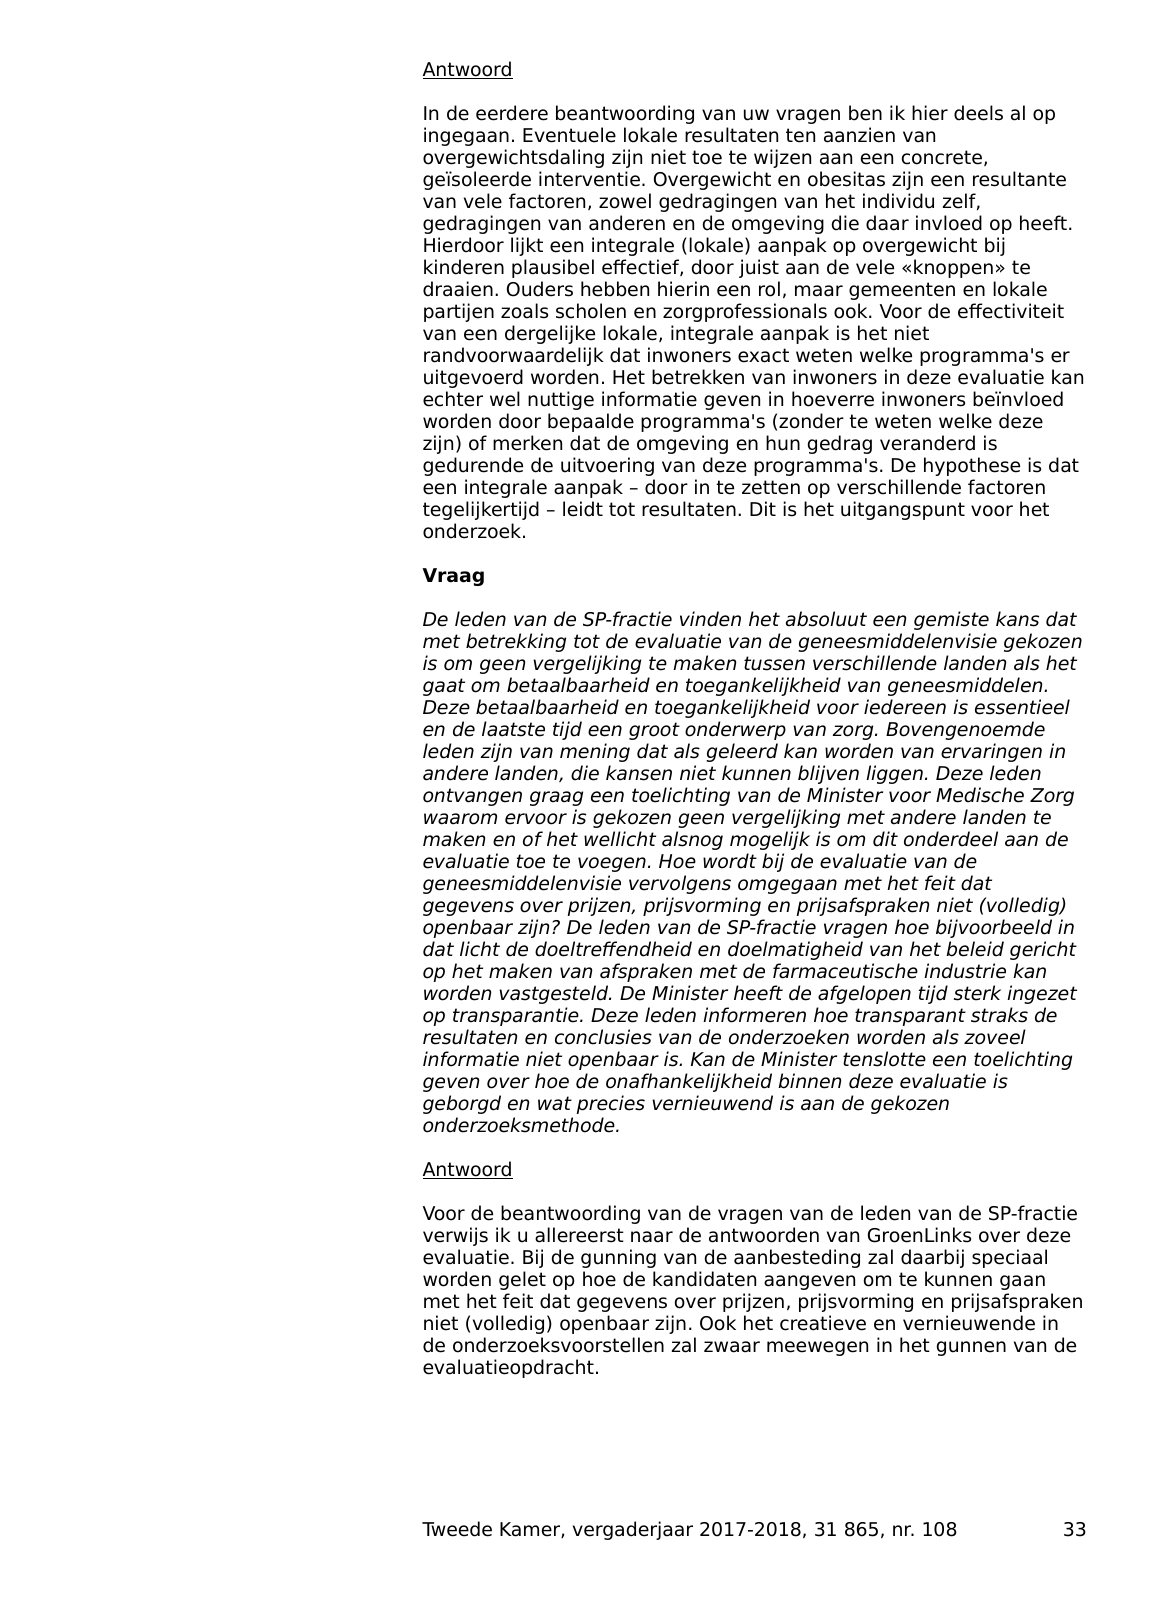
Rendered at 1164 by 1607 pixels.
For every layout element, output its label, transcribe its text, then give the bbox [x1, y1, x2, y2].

subtitle Vraag [422, 565, 1087, 587]
subtitle Antwoord [422, 1159, 1087, 1181]
text De leden van de SP-fractie vinden het absoluut een gemiste kans dat met betrekking tot de evaluatie van de geneesmiddelenvisie gekozen is om geen vergelijking te maken tussen verschillende landen als het gaat om betaalbaarheid en toegankelijkheid van geneesmiddelen. Deze betaalbaarheid en toegankelijkheid voor iedereen is essentieel en de laatste tijd een groot onderwerp van zorg. Bovengenoemde leden zijn van mening dat als geleerd kan worden van ervaringen in andere landen, die kansen niet kunnen blijven liggen. Deze leden ontvangen graag een toelichting van de Minister voor Medische Zorg waarom ervoor is gekozen geen vergelijking met andere landen te maken en of het wellicht alsnog mogelijk is om dit onderdeel aan de evaluatie toe te voegen. Hoe wordt bij de evaluatie van de geneesmiddelenvisie vervolgens omgegaan met het feit dat gegevens over prijzen, prijsvorming en prijsafspraken niet (volledig) openbaar zijn? De leden van de SP-fractie vragen hoe bijvoorbeeld in dat licht de doeltreffendheid en doelmatigheid van het beleid gericht op het maken van afspraken met de farmaceutische industrie kan worden vastgesteld. De Minister heeft de afgelopen tijd sterk ingezet op transparantie. Deze leden informeren hoe transparant straks de resultaten en conclusies van de onderzoeken worden als zoveel informatie niet openbaar is. Kan de Minister tenslotte een toelichting geven over hoe de onafhankelijkheid binnen deze evaluatie is geborgd en wat precies vernieuwend is aan de gekozen onderzoeksmethode. [422, 609, 1087, 1137]
text In de eerdere beantwoording van uw vragen ben ik hier deels al op ingegaan. Eventuele lokale resultaten ten aanzien van overgewichtsdaling zijn niet toe te wijzen aan een concrete, geïsoleerde interventie. Overgewicht en obesitas zijn een resultante van vele factoren, zowel gedragingen van het individu zelf, gedragingen van anderen en de omgeving die daar invloed op heeft. Hierdoor lijkt een integrale (lokale) aanpak op overgewicht bij kinderen plausibel effectief, door juist aan de vele «knoppen» te draaien. Ouders hebben hierin een rol, maar gemeenten en lokale partijen zoals scholen en zorgprofessionals ook. Voor de effectiviteit van een dergelijke lokale, integrale aanpak is het niet randvoorwaardelijk dat inwoners exact weten welke programma's er uitgevoerd worden. Het betrekken van inwoners in deze evaluatie kan echter wel nuttige informatie geven in hoeverre inwoners beïnvloed worden door bepaalde programma's (zonder te weten welke deze zijn) of merken dat de omgeving en hun gedrag veranderd is gedurende de uitvoering van deze programma's. De hypothese is dat een integrale aanpak – door in te zetten op verschillende factoren tegelijkertijd – leidt tot resultaten. Dit is het uitgangspunt voor het onderzoek. [422, 103, 1087, 543]
subtitle Antwoord [422, 59, 1087, 81]
text Voor de beantwoording van de vragen van de leden van de SP-fractie verwijs ik u allereerst naar de antwoorden van GroenLinks over deze evaluatie. Bij de gunning van de aanbesteding zal daarbij speciaal worden gelet op hoe de kandidaten aangeven om te kunnen gaan met het feit dat gegevens over prijzen, prijsvorming en prijsafspraken niet (volledig) openbaar zijn. Ook het creatieve en vernieuwende in de onderzoeksvoorstellen zal zwaar meewegen in het gunnen van de evaluatieopdracht. [422, 1203, 1087, 1379]
